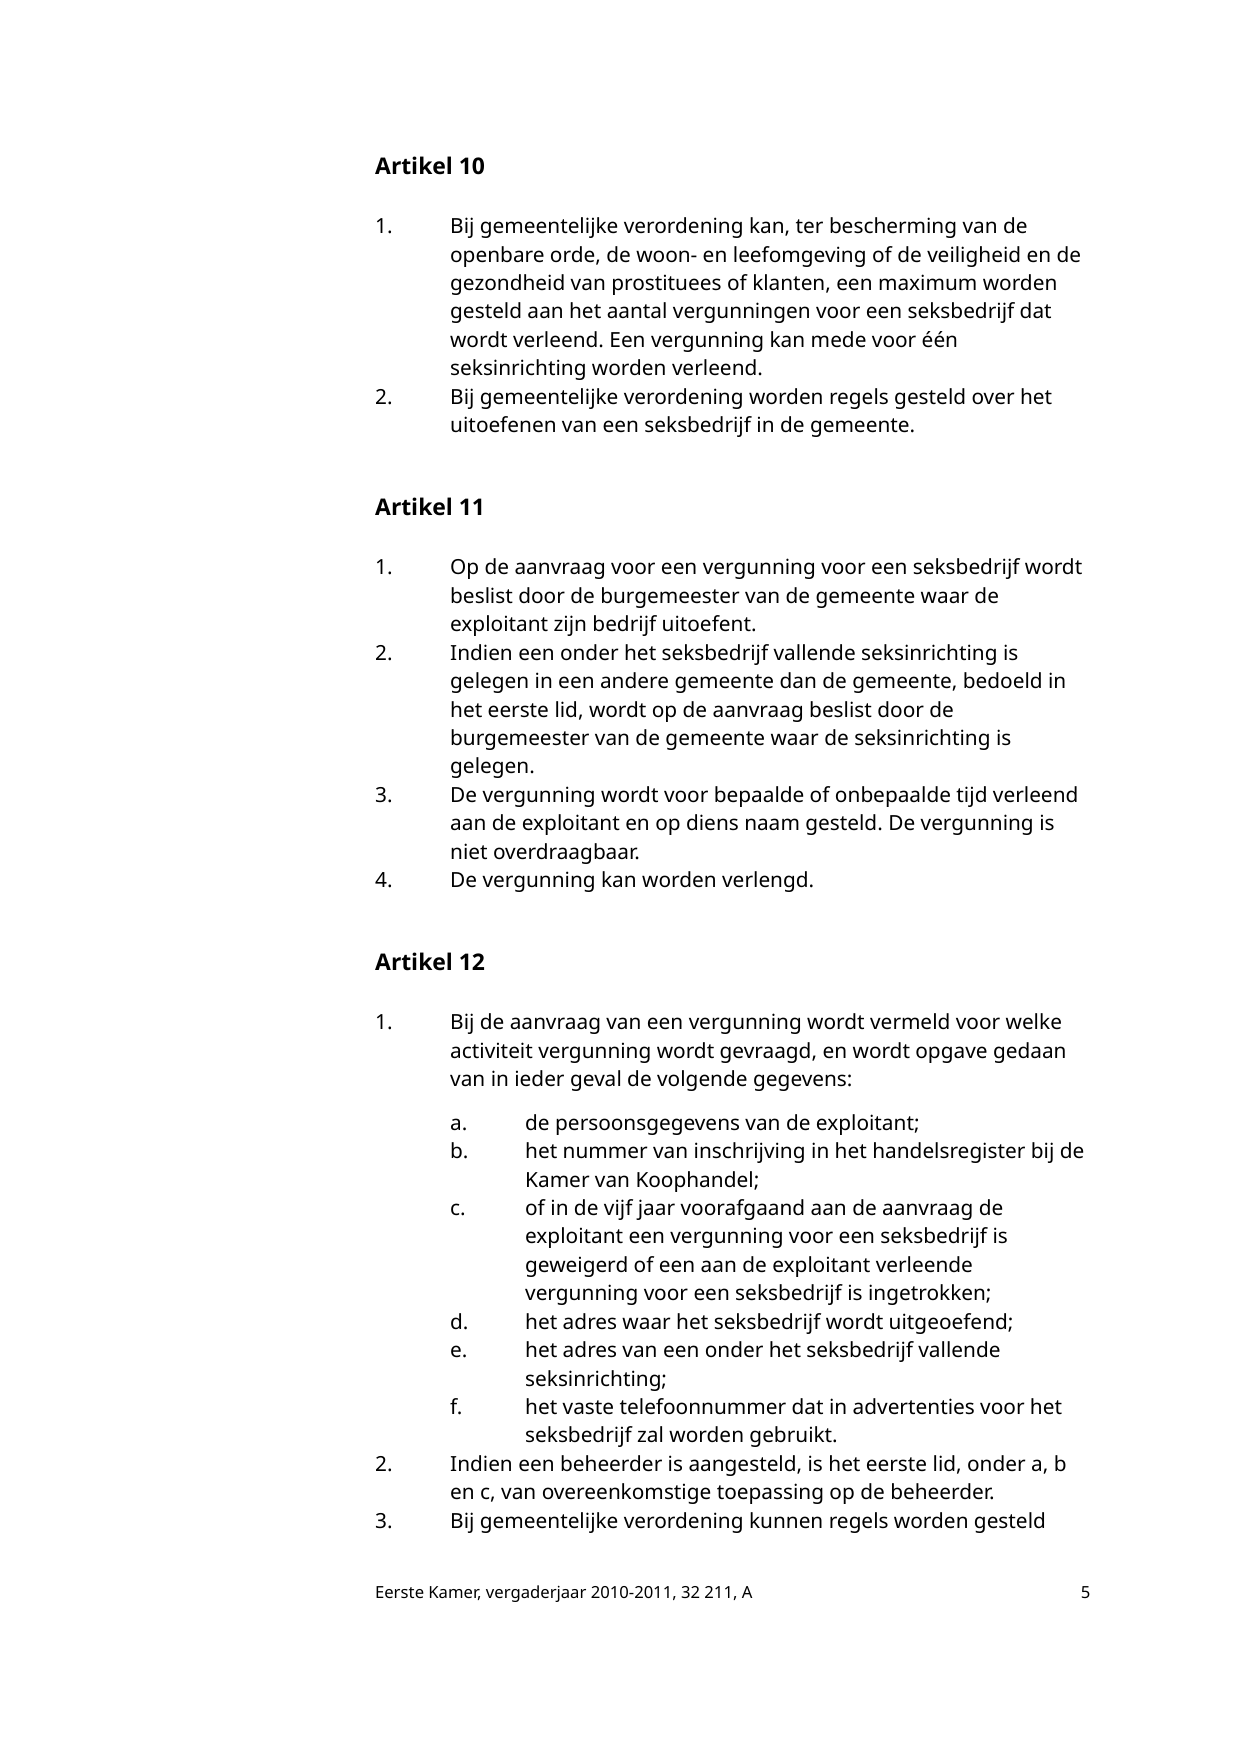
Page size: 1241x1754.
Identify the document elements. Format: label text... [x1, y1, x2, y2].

list Bij gemeentelijke verordening kan, ter bescherming van de openbare orde, de woon- en leefomgeving of de veiligheid en de gezondheid van prostituees of klanten, een maximum worden gesteld aan het aantal vergunningen voor een seksbedrijf dat wordt verleend. Een vergunning kan mede voor één seksinrichting worden verleend. [375, 211, 1090, 382]
list of in de vijf jaar voorafgaand aan de aanvraag de exploitant een vergunning voor een seksbedrijf is geweigerd of een aan de exploitant verleende vergunning voor een seksbedrijf is ingetrokken; [450, 1193, 1090, 1307]
list De vergunning kan worden verlengd. [375, 865, 1090, 894]
subtitle Artikel 11 [375, 491, 1090, 522]
list de persoonsgegevens van de exploitant; [450, 1108, 1090, 1136]
list Indien een onder het seksbedrijf vallende seksinrichting is gelegen in een andere gemeente dan de gemeente, bedoeld in het eerste lid, wordt op de aanvraag beslist door de burgemeester van de gemeente waar de seksinrichting is gelegen. [375, 638, 1090, 780]
list Op de aanvraag voor een vergunning voor een seksbedrijf wordt beslist door de burgemeester van de gemeente waar de exploitant zijn bedrijf uitoefent. [375, 552, 1090, 638]
list het nummer van inschrijving in het handelsregister bij de Kamer van Koophandel; [450, 1136, 1090, 1193]
list Bij gemeentelijke verordening kunnen regels worden gesteld [375, 1506, 1090, 1534]
list Indien een beheerder is aangesteld, is het eerste lid, onder a, b en c, van overeenkomstige toepassing op de beheerder. [375, 1449, 1090, 1506]
subtitle Artikel 12 [375, 946, 1090, 977]
list het vaste telefoonnummer dat in advertenties voor het seksbedrijf zal worden gebruikt. [450, 1392, 1090, 1449]
list het adres waar het seksbedrijf wordt uitgeoefend; [450, 1307, 1090, 1335]
list De vergunning wordt voor bepaalde of onbepaalde tijd verleend aan de exploitant en op diens naam gesteld. De vergunning is niet overdraagbaar. [375, 780, 1090, 865]
list het adres van een onder het seksbedrijf vallende seksinrichting; [450, 1335, 1090, 1392]
list Bij de aanvraag van een vergunning wordt vermeld voor welke activiteit vergunning wordt gevraagd, en wordt opgave gedaan van in ieder geval de volgende gegevens: [375, 1007, 1090, 1093]
subtitle Artikel 10 [375, 150, 1090, 181]
list Bij gemeentelijke verordening worden regels gesteld over het uitoefenen van een seksbedrijf in de gemeente. [375, 382, 1090, 439]
